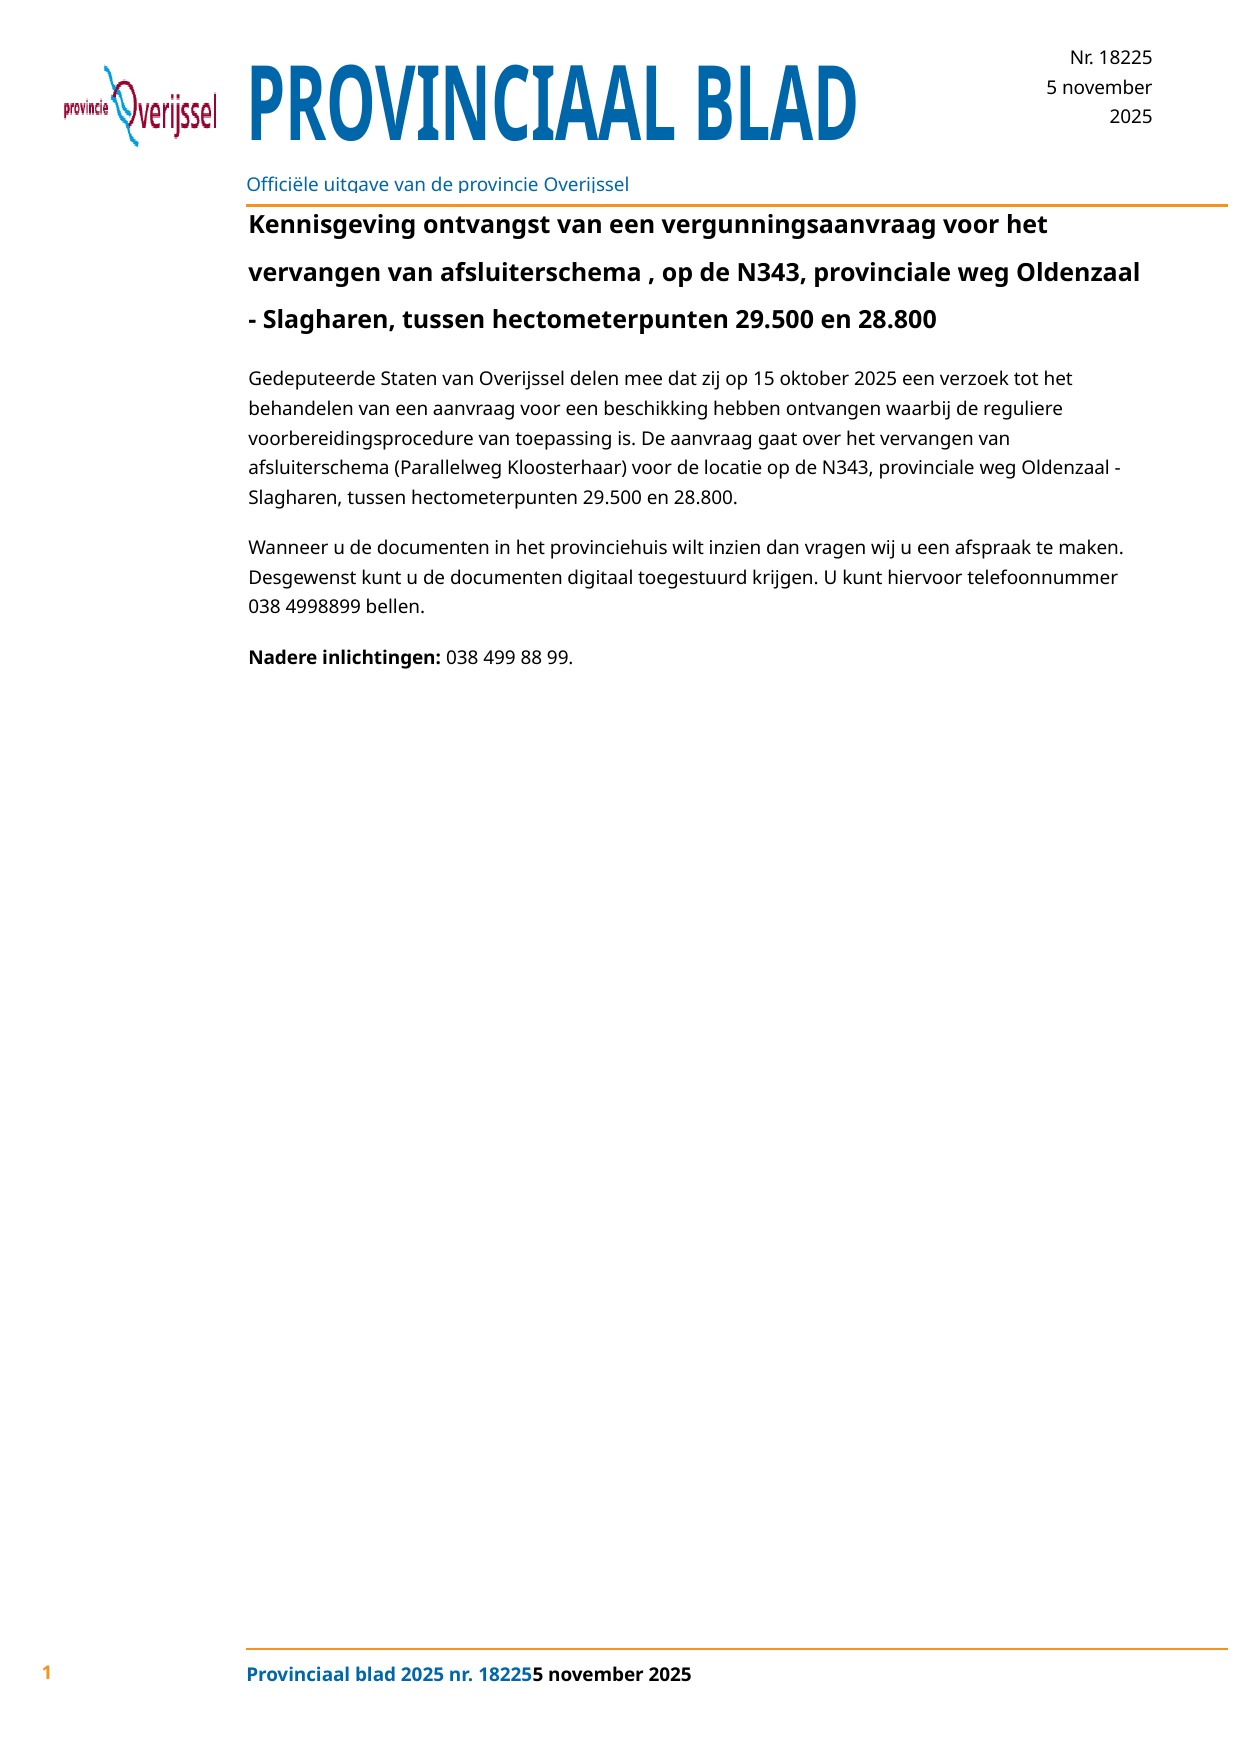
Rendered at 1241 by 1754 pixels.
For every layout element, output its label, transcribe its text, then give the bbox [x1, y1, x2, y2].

text Nadere inlichtingen: 038 499 88 99. [248, 644, 1152, 669]
text Kennisgeving ontvangst van een vergunningsaanvraag voor het vervangen van afsluiterschema , op de N343, provinciale weg Oldenzaal - Slagharen, tussen hectometerpunten 29.500 en 28.800 [248, 207, 1152, 336]
text Gedeputeerde Staten van Overijssel delen mee dat zij op 15 oktober 2025 een verzoek tot het behandelen van een aanvraag voor een beschikking hebben ontvangen waarbij de reguliere voorbereidingsprocedure van toepassing is. De aanvraag gaat over het vervangen van afsluiterschema (Parallelweg Kloosterhaar) voor de locatie op de N343, provinciale weg Oldenzaal - Slagharen, tussen hectometerpunten 29.500 en 28.800. [248, 366, 1152, 509]
picture [41, 47, 231, 172]
text Wanneer u de documenten in het provinciehuis wilt inzien dan vragen wij u een afspraak te maken. Desgewenst kunt u de documenten digitaal toegestuurd krijgen. U kunt hiervoor telefoonnummer 038 4998899 bellen. [248, 534, 1152, 619]
